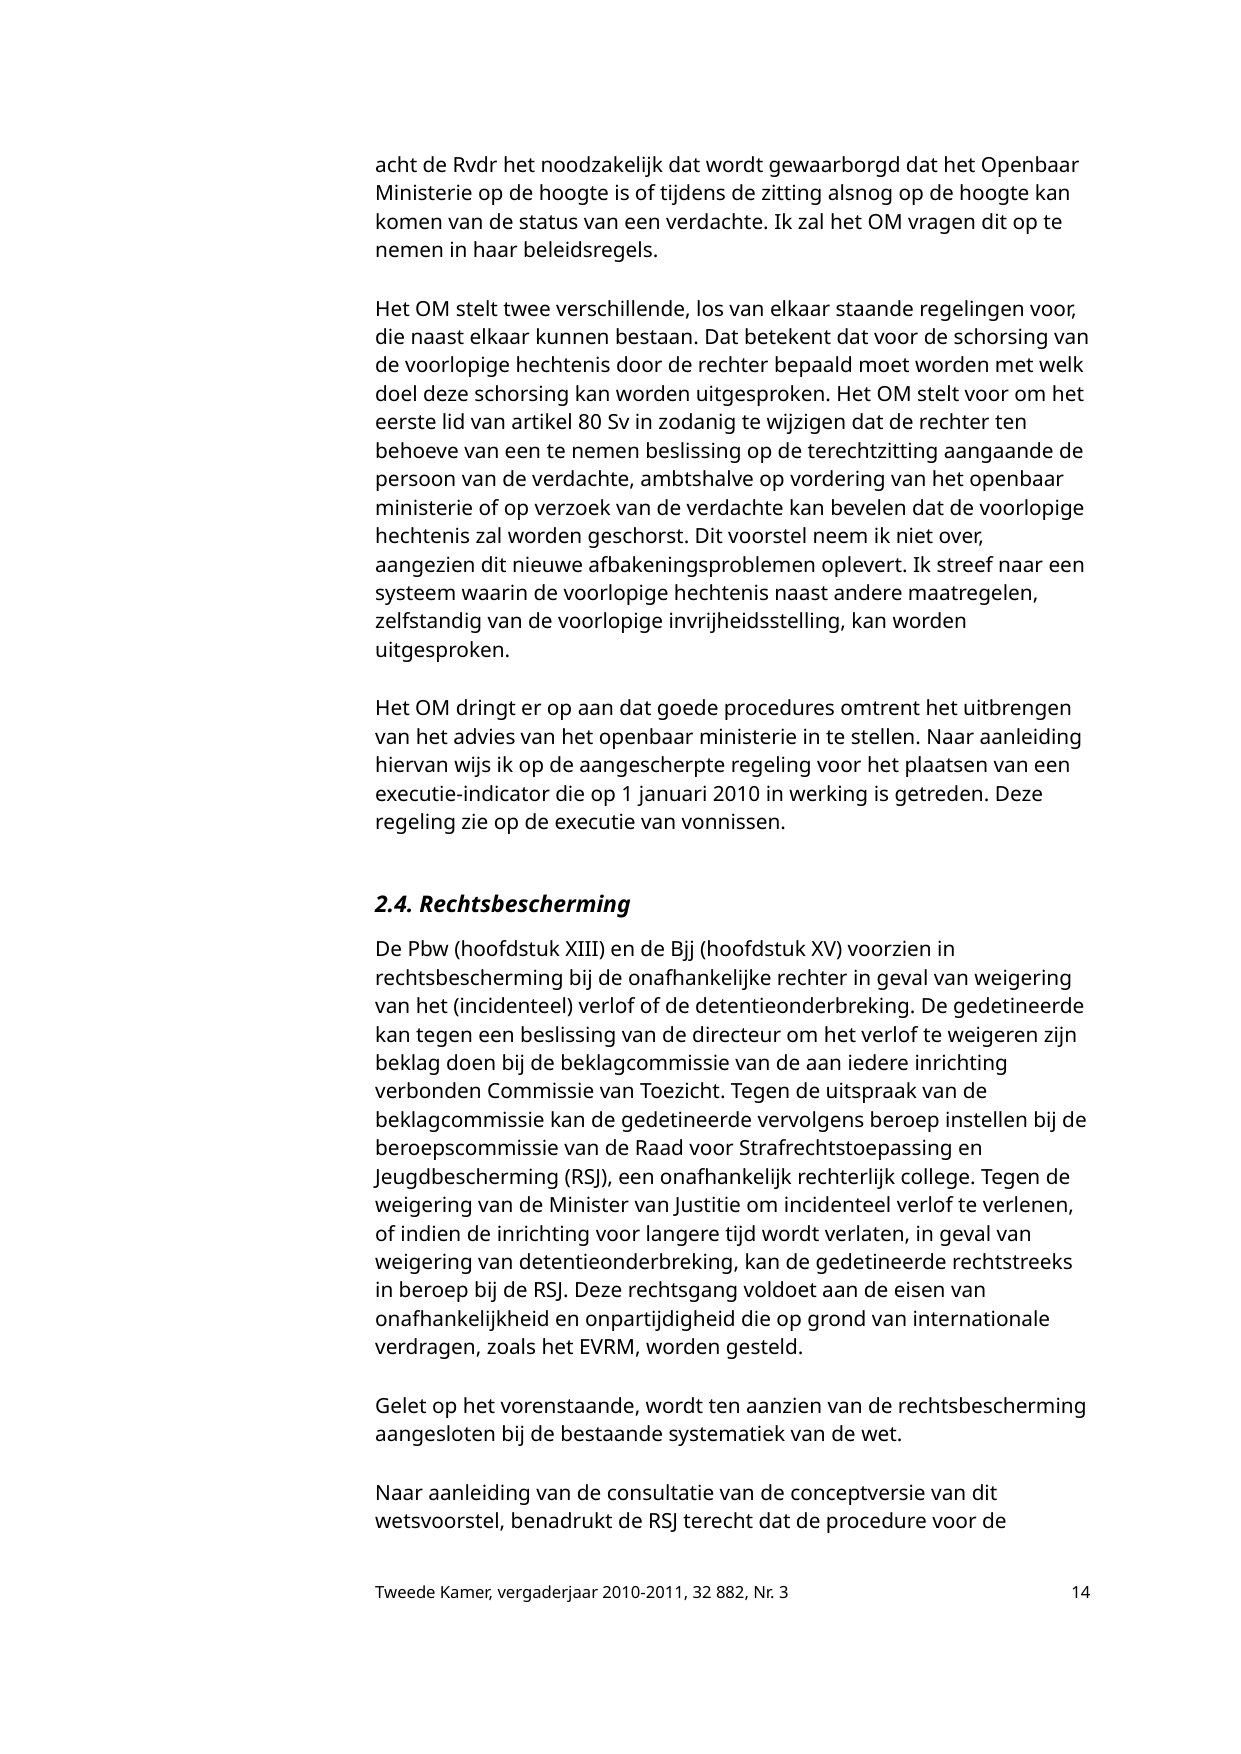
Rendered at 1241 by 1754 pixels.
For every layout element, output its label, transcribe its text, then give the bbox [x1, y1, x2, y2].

text De Pbw (hoofdstuk XIII) en de Bjj (hoofdstuk XV) voorzien in rechtsbescherming bij de onafhankelijke rechter in geval van weigering van het (incidenteel) verlof of de detentieonderbreking. De gedetineerde kan tegen een beslissing van de directeur om het verlof te weigeren zijn beklag doen bij de beklagcommissie van de aan iedere inrichting verbonden Commissie van Toezicht. Tegen de uitspraak van de beklagcommissie kan de gedetineerde vervolgens beroep instellen bij de beroepscommissie van de Raad voor Strafrechtstoepassing en Jeugdbescherming (RSJ), een onafhankelijk rechterlijk college. Tegen de weigering van de Minister van Justitie om incidenteel verlof te verlenen, of indien de inrichting voor langere tijd wordt verlaten, in geval van weigering van detentieonderbreking, kan de gedetineerde rechtstreeks in beroep bij de RSJ. Deze rechtsgang voldoet aan de eisen van onafhankelijkheid en onpartijdigheid die op grond van internationale verdragen, zoals het EVRM, worden gesteld. [375, 934, 1090, 1361]
text acht de Rvdr het noodzakelijk dat wordt gewaarborgd dat het Openbaar Ministerie op de hoogte is of tijdens de zitting alsnog op de hoogte kan komen van de status van een verdachte. Ik zal het OM vragen dit op te nemen in haar beleidsregels. [375, 150, 1090, 264]
text Het OM stelt twee verschillende, los van elkaar staande regelingen voor, die naast elkaar kunnen bestaan. Dat betekent dat voor de schorsing van de voorlopige hechtenis door de rechter bepaald moet worden met welk doel deze schorsing kan worden uitgesproken. Het OM stelt voor om het eerste lid van artikel 80 Sv in zodanig te wijzigen dat de rechter ten behoeve van een te nemen beslissing op de terechtzitting aangaande de persoon van de verdachte, ambtshalve op vordering van het openbaar ministerie of op verzoek van de verdachte kan bevelen dat de voorlopige hechtenis zal worden geschorst. Dit voorstel neem ik niet over, aangezien dit nieuwe afbakeningsproblemen oplevert. Ik streef naar een systeem waarin de voorlopige hechtenis naast andere maatregelen, zelfstandig van de voorlopige invrijheidsstelling, kan worden uitgesproken. [375, 294, 1090, 663]
subtitle 2.4. Rechtsbescherming [375, 888, 1090, 919]
text Het OM dringt er op aan dat goede procedures omtrent het uitbrengen van het advies van het openbaar ministerie in te stellen. Naar aanleiding hiervan wijs ik op de aangescherpte regeling voor het plaatsen van een executie-indicator die op 1 januari 2010 in werking is getreden. Deze regeling zie op de executie van vonnissen. [375, 693, 1090, 836]
text Gelet op het vorenstaande, wordt ten aanzien van de rechtsbescherming aangesloten bij de bestaande systematiek van de wet. [375, 1391, 1090, 1448]
text Naar aanleiding van de consultatie van de conceptversie van dit wetsvoorstel, benadrukt de RSJ terecht dat de procedure voor de [375, 1478, 1090, 1535]
